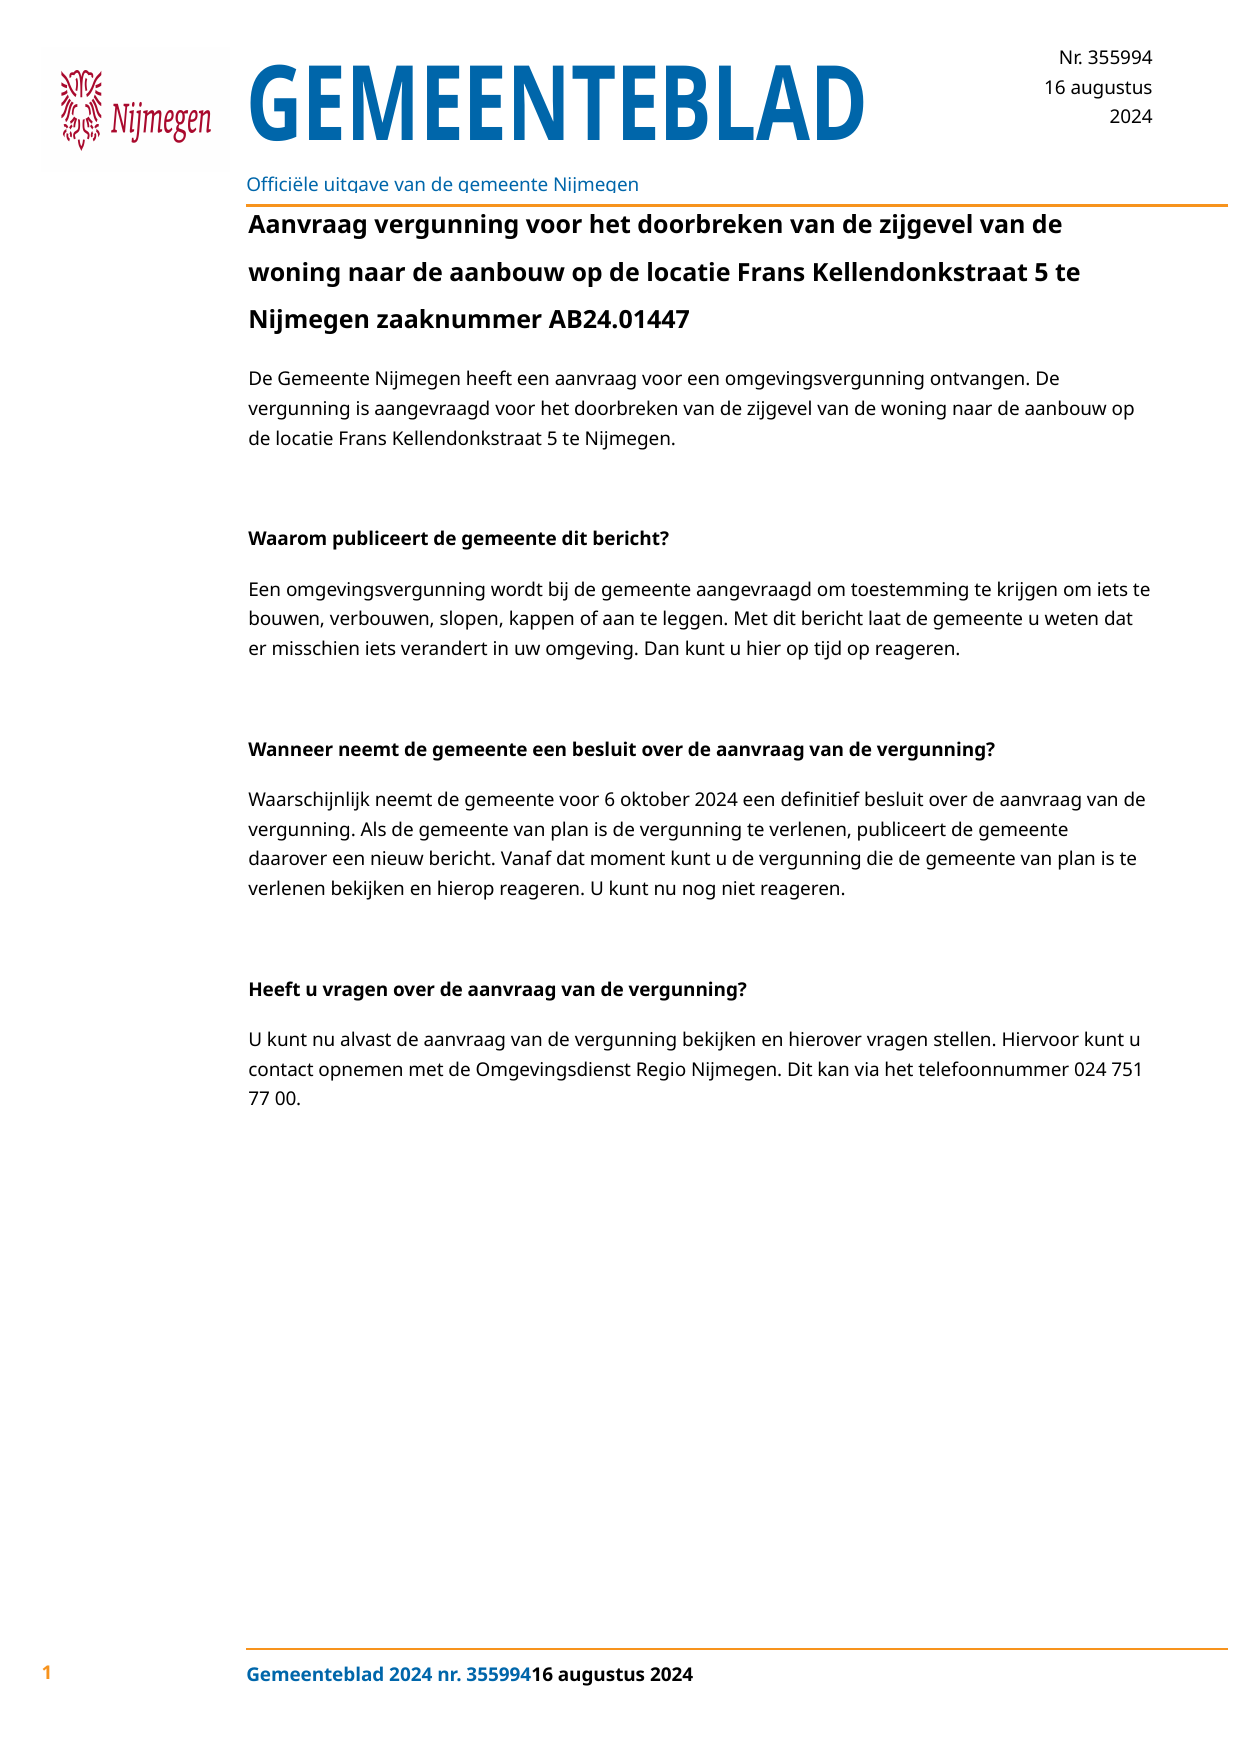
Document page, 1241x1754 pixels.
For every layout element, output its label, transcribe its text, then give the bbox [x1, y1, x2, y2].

text Wanneer neemt de gemeente een besluit over de aanvraag van de vergunning? [248, 736, 1152, 762]
text Waarschijnlijk neemt de gemeente voor 6 oktober 2024 een definitief besluit over de aanvraag van de vergunning. Als de gemeente van plan is de vergunning te verlenen, publiceert de gemeente daarover een nieuw bericht. Vanaf dat moment kunt u de vergunning die de gemeente van plan is te verlenen bekijken en hierop reageren. U kunt nu nog niet reageren. [248, 786, 1152, 901]
text Een omgevingsvergunning wordt bij de gemeente aangevraagd om toestemming te krijgen om iets te bouwen, verbouwen, slopen, kappen of aan te leggen. Met dit bericht laat de gemeente u weten dat er misschien iets verandert in uw omgeving. Dan kunt u hier op tijd op reageren. [248, 576, 1152, 661]
text Aanvraag vergunning voor het doorbreken van de zijgevel van de woning naar de aanbouw op de locatie Frans Kellendonkstraat 5 te Nijmegen zaaknummer AB24.01447 [248, 207, 1152, 336]
text De Gemeente Nijmegen heeft een aanvraag voor een omgevingsvergunning ontvangen. De vergunning is aangevraagd voor het doorbreken van de zijgevel van de woning naar de aanbouw op de locatie Frans Kellendonkstraat 5 te Nijmegen. [248, 366, 1152, 450]
picture [41, 47, 231, 172]
text Heeft u vragen over de aanvraag van de vergunning? [248, 976, 1152, 1002]
text Waarom publiceert de gemeente dit bericht? [248, 526, 1152, 551]
text U kunt nu alvast de aanvraag van de vergunning bekijken en hierover vragen stellen. Hiervoor kunt u contact opnemen met de Omgevingsdienst Regio Nijmegen. Dit kan via het telefoonnummer 024 751 77 00. [248, 1026, 1152, 1111]
